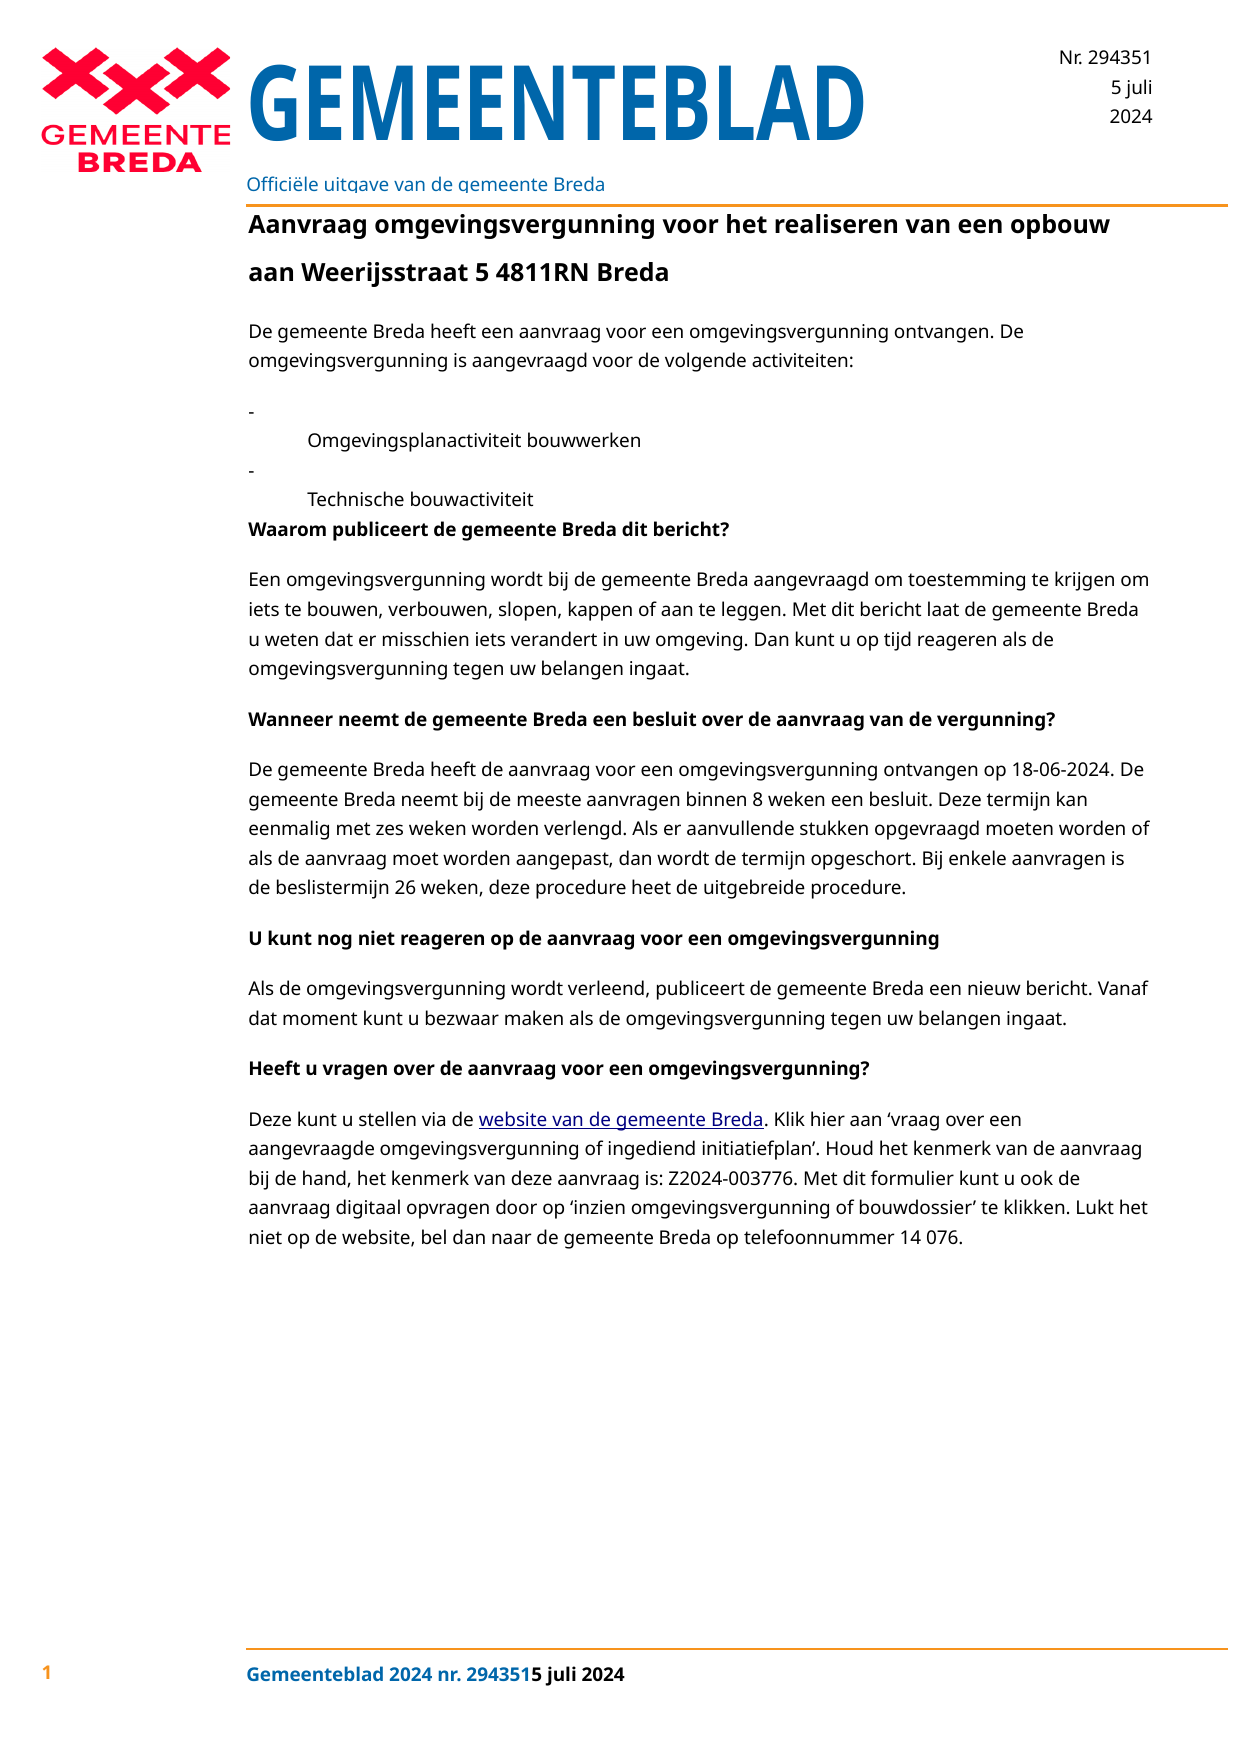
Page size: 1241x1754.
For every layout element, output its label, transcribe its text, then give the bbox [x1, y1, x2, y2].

text Aanvraag omgevingsvergunning voor het realiseren van een opbouw aan Weerijsstraat 5 4811RN Breda [248, 207, 1152, 288]
text Als de omgevingsvergunning wordt verleend, publiceert de gemeente Breda een nieuw bericht. Vanaf dat moment kunt u bezwaar maken als de omgevingsvergunning tegen uw belangen ingaat. [248, 975, 1152, 1031]
list Omgevingsplanactiviteit bouwwerken [248, 427, 1152, 453]
text De gemeente Breda heeft de aanvraag voor een omgevingsvergunning ontvangen op 18-06-2024. De gemeente Breda neemt bij de meeste aanvragen binnen 8 weken een besluit. Deze termijn kan eenmalig met zes weken worden verlengd. Als er aanvullende stukken opgevraagd moeten worden of als de aanvraag moet worden aangepast, dan wordt de termijn opgeschort. Bij enkele aanvragen is de beslistermijn 26 weken, deze procedure heet de uitgebreide procedure. [248, 756, 1152, 900]
text Waarom publiceert de gemeente Breda dit bericht? [248, 516, 1152, 542]
text Wanneer neemt de gemeente Breda een besluit over de aanvraag van de vergunning? [248, 706, 1152, 732]
text U kunt nog niet reageren op de aanvraag voor een omgevingsvergunning [248, 925, 1152, 951]
text Een omgevingsvergunning wordt bij de gemeente Breda aangevraagd om toestemming te krijgen om iets te bouwen, verbouwen, slopen, kappen of aan te leggen. Met dit bericht laat de gemeente Breda u weten dat er misschien iets verandert in uw omgeving. Dan kunt u op tijd reageren als de omgevingsvergunning tegen uw belangen ingaat. [248, 567, 1152, 681]
picture [41, 47, 231, 172]
text Heeft u vragen over de aanvraag voor een omgevingsvergunning? [248, 1055, 1152, 1081]
list Technische bouwactiviteit [248, 487, 1152, 512]
text Deze kunt u stellen via de website van de gemeente Breda. Klik hier aan ‘vraag over een aangevraagde omgevingsvergunning of ingediend initiatiefplan’. Houd het kenmerk van de aanvraag bij de hand, het kenmerk van deze aanvraag is: Z2024-003776. Met dit formulier kunt u ook de aanvraag digitaal opvragen door op ‘inzien omgevingsvergunning of bouwdossier’ te klikken. Lukt het niet op de website, bel dan naar de gemeente Breda op telefoonnummer 14 076. [248, 1106, 1152, 1250]
text De gemeente Breda heeft een aanvraag voor een omgevingsvergunning ontvangen. De omgevingsvergunning is aangevraagd voor de volgende activiteiten: [248, 318, 1152, 373]
